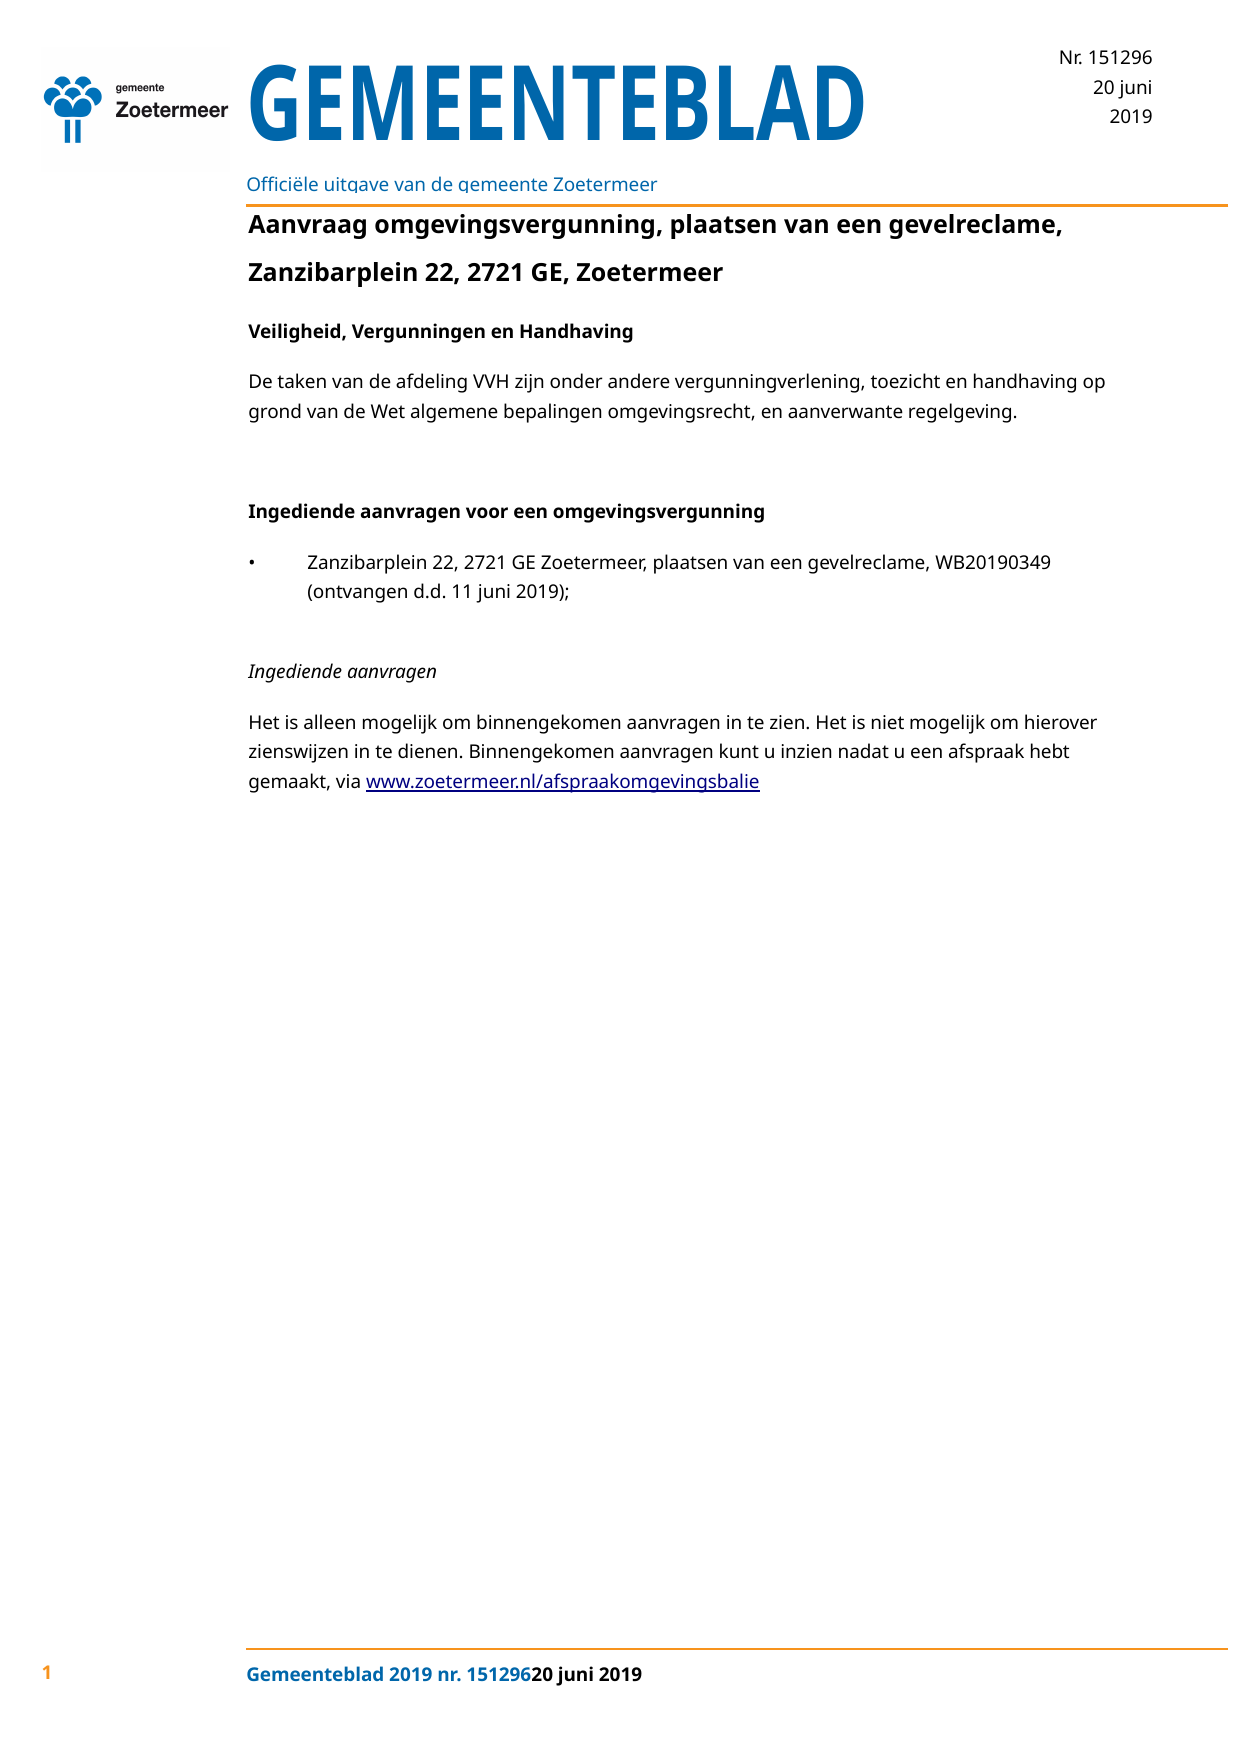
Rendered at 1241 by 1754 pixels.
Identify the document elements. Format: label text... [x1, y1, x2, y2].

text Het is alleen mogelijk om binnengekomen aanvragen in te zien. Het is niet mogelijk om hierover zienswijzen in te dienen. Binnengekomen aanvragen kunt u inzien nadat u een afspraak hebt gemaakt, via www.zoetermeer.nl/afspraakomgevingsbalie [248, 709, 1152, 794]
text De taken van de afdeling VVH zijn onder andere vergunningverlening, toezicht en handhaving op grond van de Wet algemene bepalingen omgevingsrecht, en aanverwante regelgeving. [248, 368, 1152, 424]
picture [41, 47, 231, 172]
text Aanvraag omgevingsvergunning, plaatsen van een gevelreclame, Zanzibarplein 22, 2721 GE, Zoetermeer [248, 207, 1152, 288]
text Ingediende aanvragen voor een omgevingsvergunning [248, 499, 1152, 524]
text Veiligheid, Vergunningen en Handhaving [248, 318, 1152, 344]
list Zanzibarplein 22, 2721 GE Zoetermeer, plaatsen van een gevelreclame, WB20190349 (ontvangen d.d. 11 juni 2019); [248, 549, 1152, 604]
text Ingediende aanvragen [248, 659, 1152, 684]
